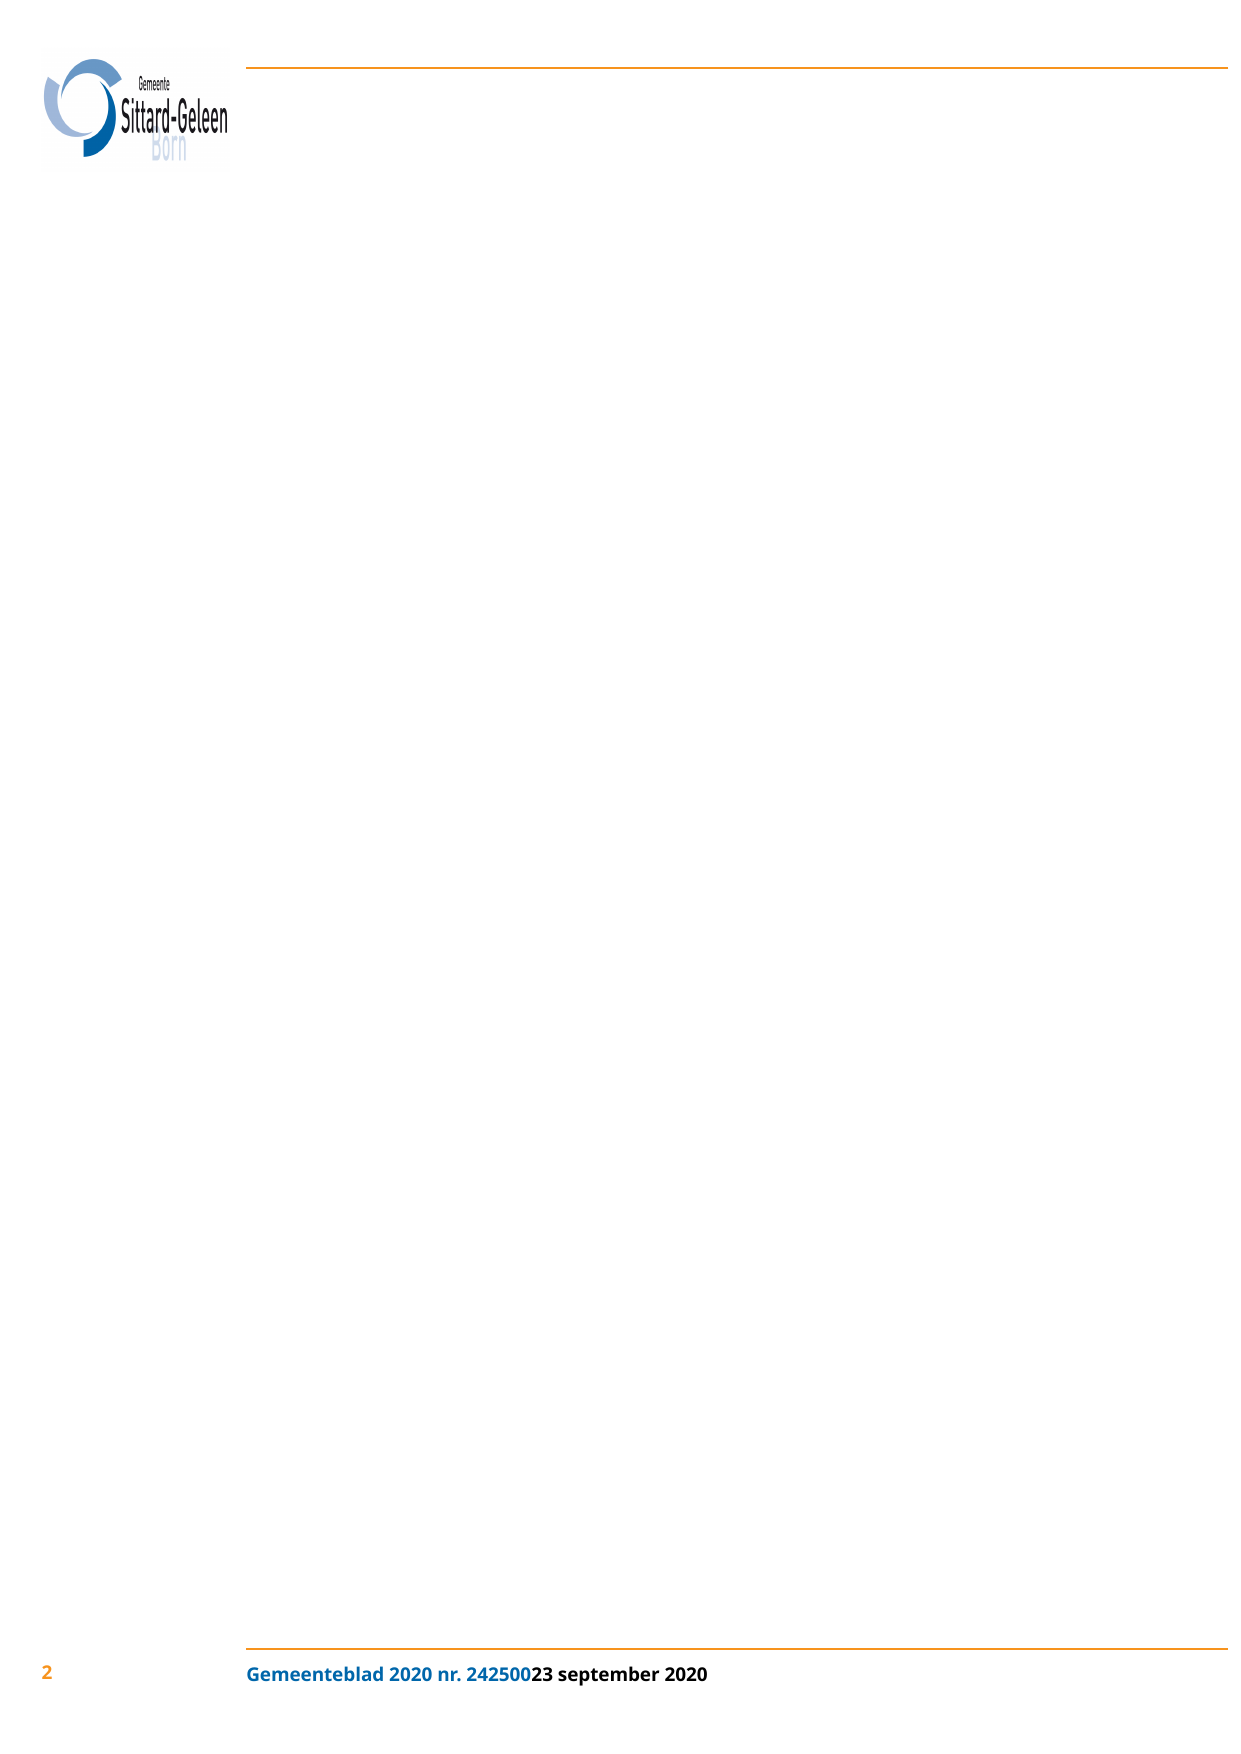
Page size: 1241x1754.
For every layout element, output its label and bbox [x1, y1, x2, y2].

picture [41, 47, 231, 172]
